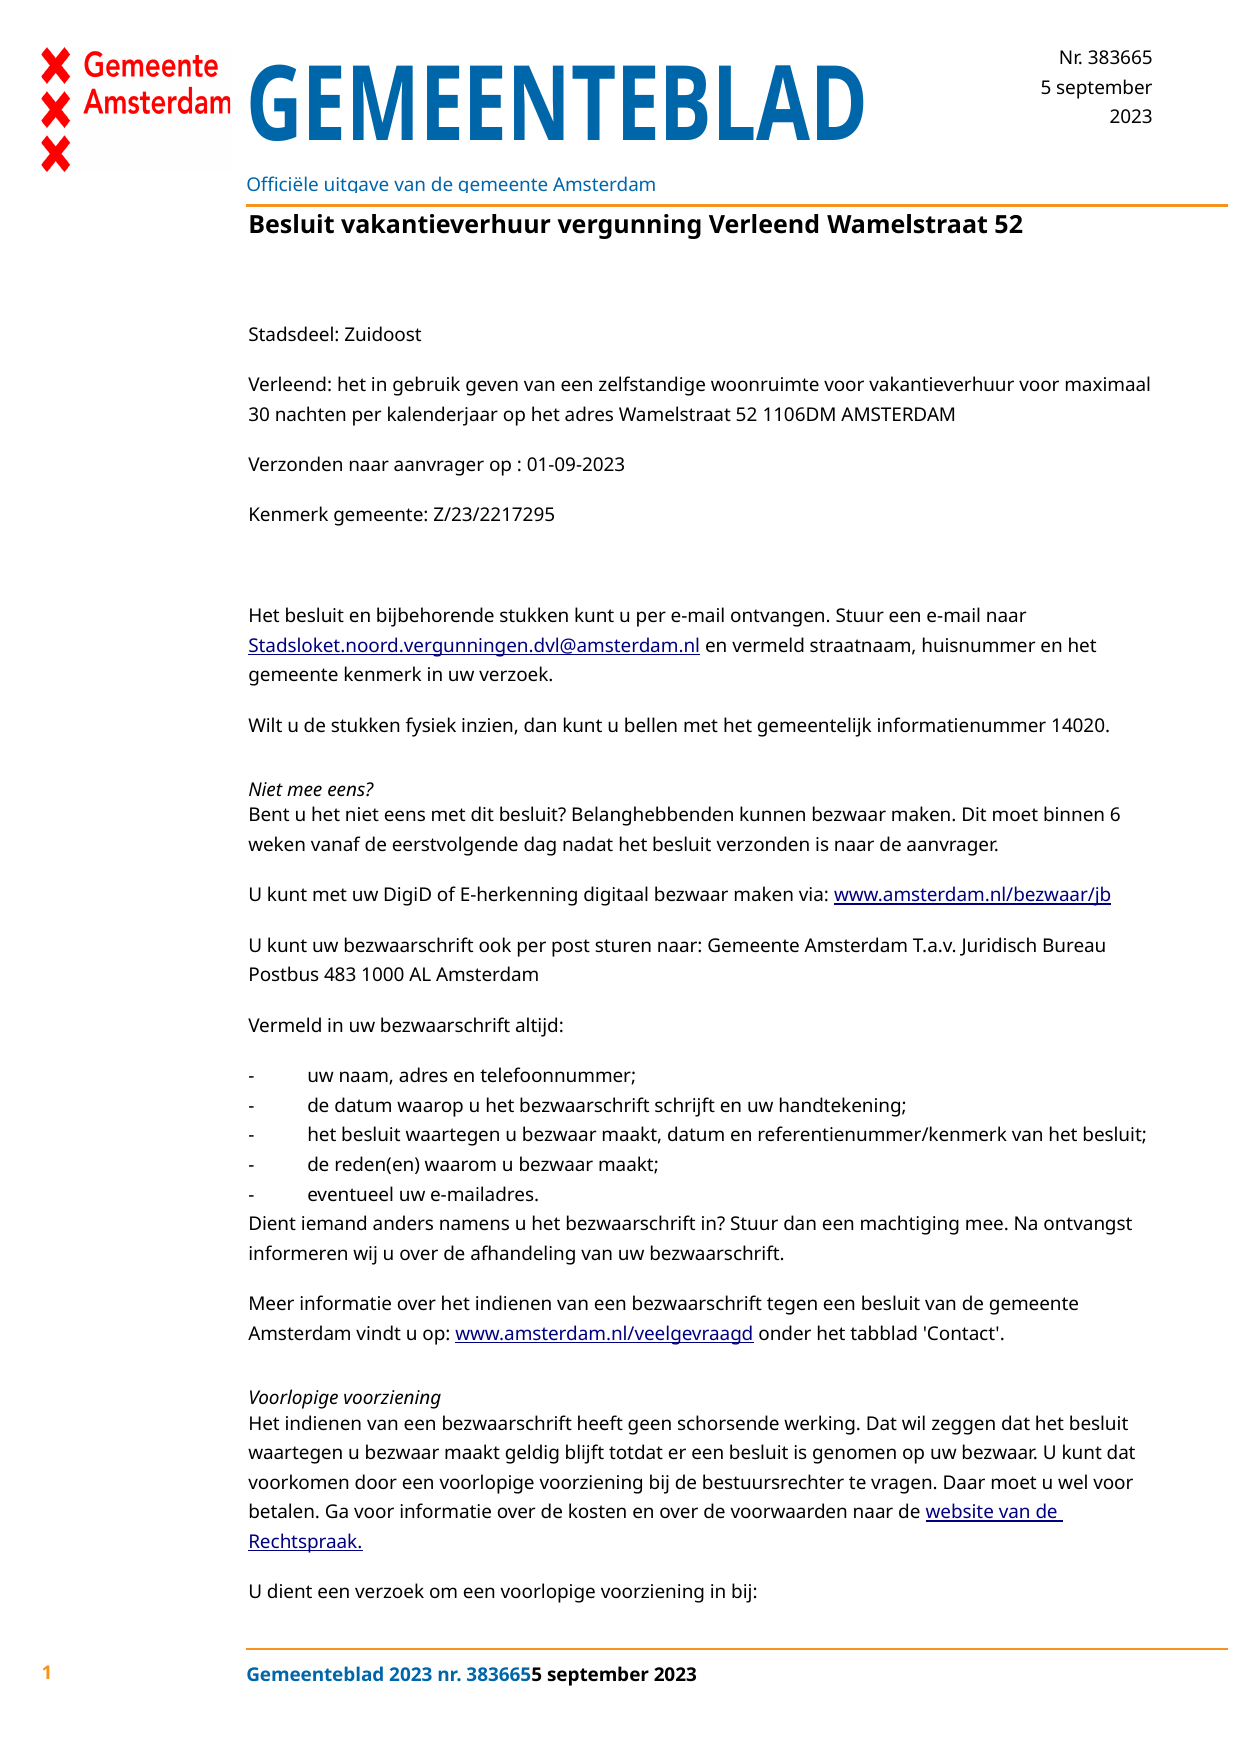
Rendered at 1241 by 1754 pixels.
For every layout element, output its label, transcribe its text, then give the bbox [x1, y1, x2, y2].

text Niet mee eens? [248, 776, 1152, 802]
text Meer informatie over het indienen van een bezwaarschrift tegen een besluit van de gemeente Amsterdam vindt u op: www.amsterdam.nl/veelgevraagd onder het tabblad 'Contact'. [248, 1290, 1152, 1346]
text Dient iemand anders namens u het bezwaarschrift in? Stuur dan een machtiging mee. Na ontvangst informeren wij u over de afhandeling van uw bezwaarschrift. [248, 1210, 1152, 1266]
text U kunt met uw DigiD of E-herkenning digitaal bezwaar maken via: www.amsterdam.nl/bezwaar/jb [248, 882, 1152, 907]
list de reden(en) waarom u bezwaar maakt; [248, 1151, 1152, 1177]
text Wilt u de stukken fysiek inzien, dan kunt u bellen met het gemeentelijk informatienummer 14020. [248, 712, 1152, 738]
text U kunt uw bezwaarschrift ook per post sturen naar: Gemeente Amsterdam T.a.v. Juridisch Bureau Postbus 483 1000 AL Amsterdam [248, 932, 1152, 987]
text Bent u het niet eens met dit besluit? Belanghebbenden kunnen bezwaar maken. Dit moet binnen 6 weken vanaf de eerstvolgende dag nadat het besluit verzonden is naar de aanvrager. [248, 802, 1152, 857]
text Besluit vakantieverhuur vergunning Verleend Wamelstraat 52 [248, 207, 1152, 241]
text Voorlopige voorziening [248, 1384, 1152, 1410]
list het besluit waartegen u bezwaar maakt, datum en referentienummer/kenmerk van het besluit; [248, 1122, 1152, 1147]
text Het indienen van een bezwaarschrift heeft geen schorsende werking. Dat wil zeggen dat het besluit waartegen u bezwaar maakt geldig blijft totdat er een besluit is genomen op uw bezwaar. U kunt dat voorkomen door een voorlopige voorziening bij de bestuursrechter te vragen. Daar moet u wel voor betalen. Ga voor informatie over de kosten en over de voorwaarden naar de website van de Rechtspraak. [248, 1410, 1152, 1554]
text Verleend: het in gebruik geven van een zelfstandige woonruimte voor vakantieverhuur voor maximaal 30 nachten per kalenderjaar op het adres Wamelstraat 52 1106DM AMSTERDAM [248, 371, 1152, 426]
list uw naam, adres en telefoonnummer; [248, 1062, 1152, 1088]
text Vermeld in uw bezwaarschrift altijd: [248, 1012, 1152, 1038]
picture [41, 47, 231, 172]
list eventueel uw e-mailadres. [248, 1181, 1152, 1207]
text Verzonden naar aanvrager op : 01-09-2023 [248, 451, 1152, 477]
list de datum waarop u het bezwaarschrift schrijft en uw handtekening; [248, 1092, 1152, 1118]
text Stadsdeel: Zuidoost [248, 321, 1152, 346]
text Het besluit en bijbehorende stukken kunt u per e-mail ontvangen. Stuur een e-mail naar Stadsloket.noord.vergunningen.dvl@amsterdam.nl en vermeld straatnaam, huisnummer en het gemeente kenmerk in uw verzoek. [248, 602, 1152, 687]
text U dient een verzoek om een voorlopige voorziening in bij: [248, 1578, 1152, 1604]
text Kenmerk gemeente: Z/23/2217295 [248, 502, 1152, 527]
